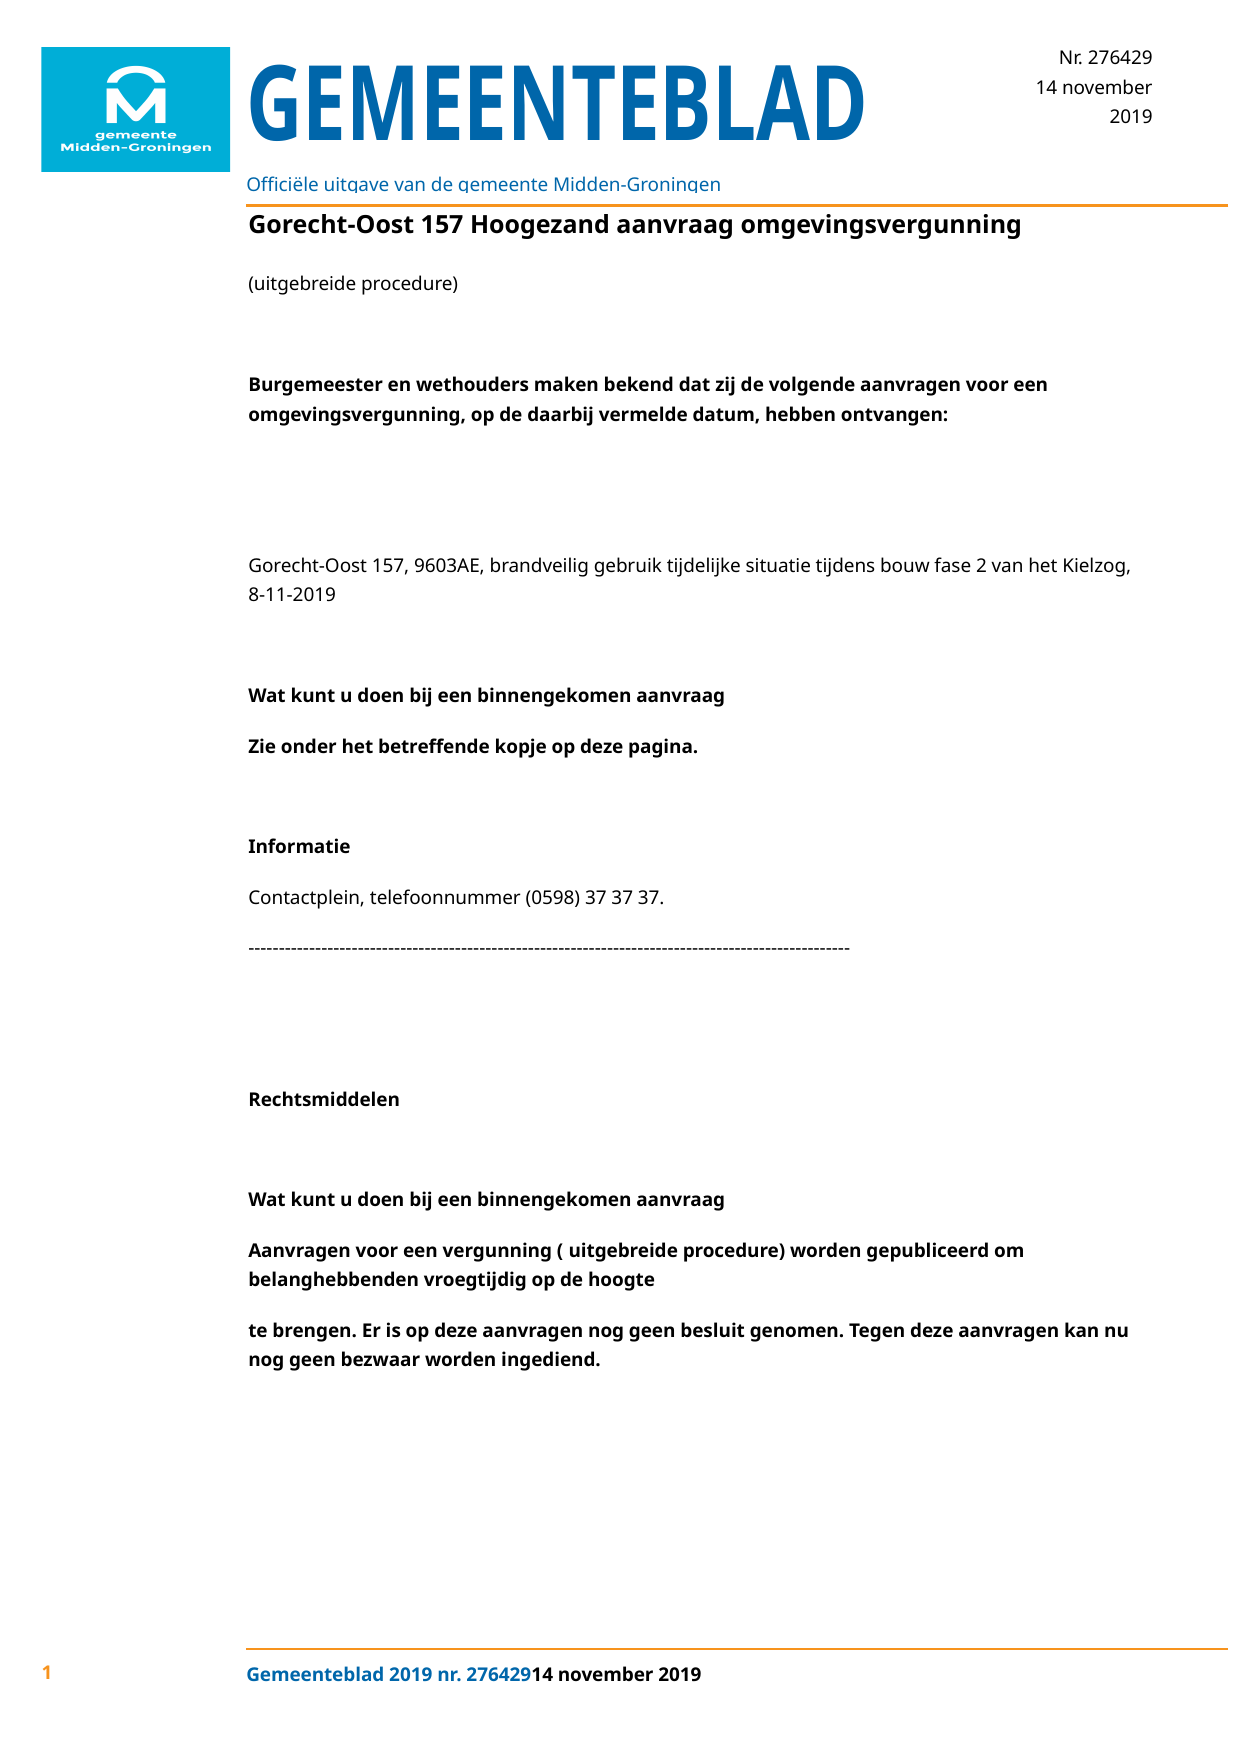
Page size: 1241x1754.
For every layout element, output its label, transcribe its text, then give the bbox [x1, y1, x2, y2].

text Wat kunt u doen bij een binnengekomen aanvraag [248, 682, 1152, 708]
picture [108, 66, 164, 82]
text Rechtsmiddelen [248, 1086, 1152, 1111]
picture [107, 89, 165, 122]
text Aanvragen voor een vergunning ( uitgebreide procedure) worden gepubliceerd om belanghebbenden vroegtijdig op de hoogte [248, 1237, 1152, 1292]
text te brengen. Er is op deze aanvragen nog geen besluit genomen. Tegen deze aanvragen kan nu nog geen bezwaar worden ingediend. [248, 1317, 1152, 1372]
text Burgemeester en wethouders maken bekend dat zij de volgende aanvragen voor een omgevingsvergunning, op de daarbij vermelde datum, hebben ontvangen: [248, 371, 1152, 426]
picture [184, 146, 190, 153]
text --------------------------------------------------------------------------------------------------- [248, 934, 1152, 960]
text Zie onder het betreffende kopje op deze pagina. [248, 733, 1152, 758]
text (uitgebreide procedure) [248, 270, 1152, 296]
text Gorecht-Oost 157, 9603AE, brandveilig gebruik tijdelijke situatie tijdens bouw fase 2 van het Kielzog, 8-11-2019 [248, 552, 1152, 607]
text Gorecht-Oost 157 Hoogezand aanvraag omgevingsvergunning [248, 207, 1152, 241]
text Informatie [248, 834, 1152, 859]
text Contactplein, telefoonnummer (0598) 37 37 37. [248, 884, 1152, 910]
text Wat kunt u doen bij een binnengekomen aanvraag [248, 1187, 1152, 1212]
